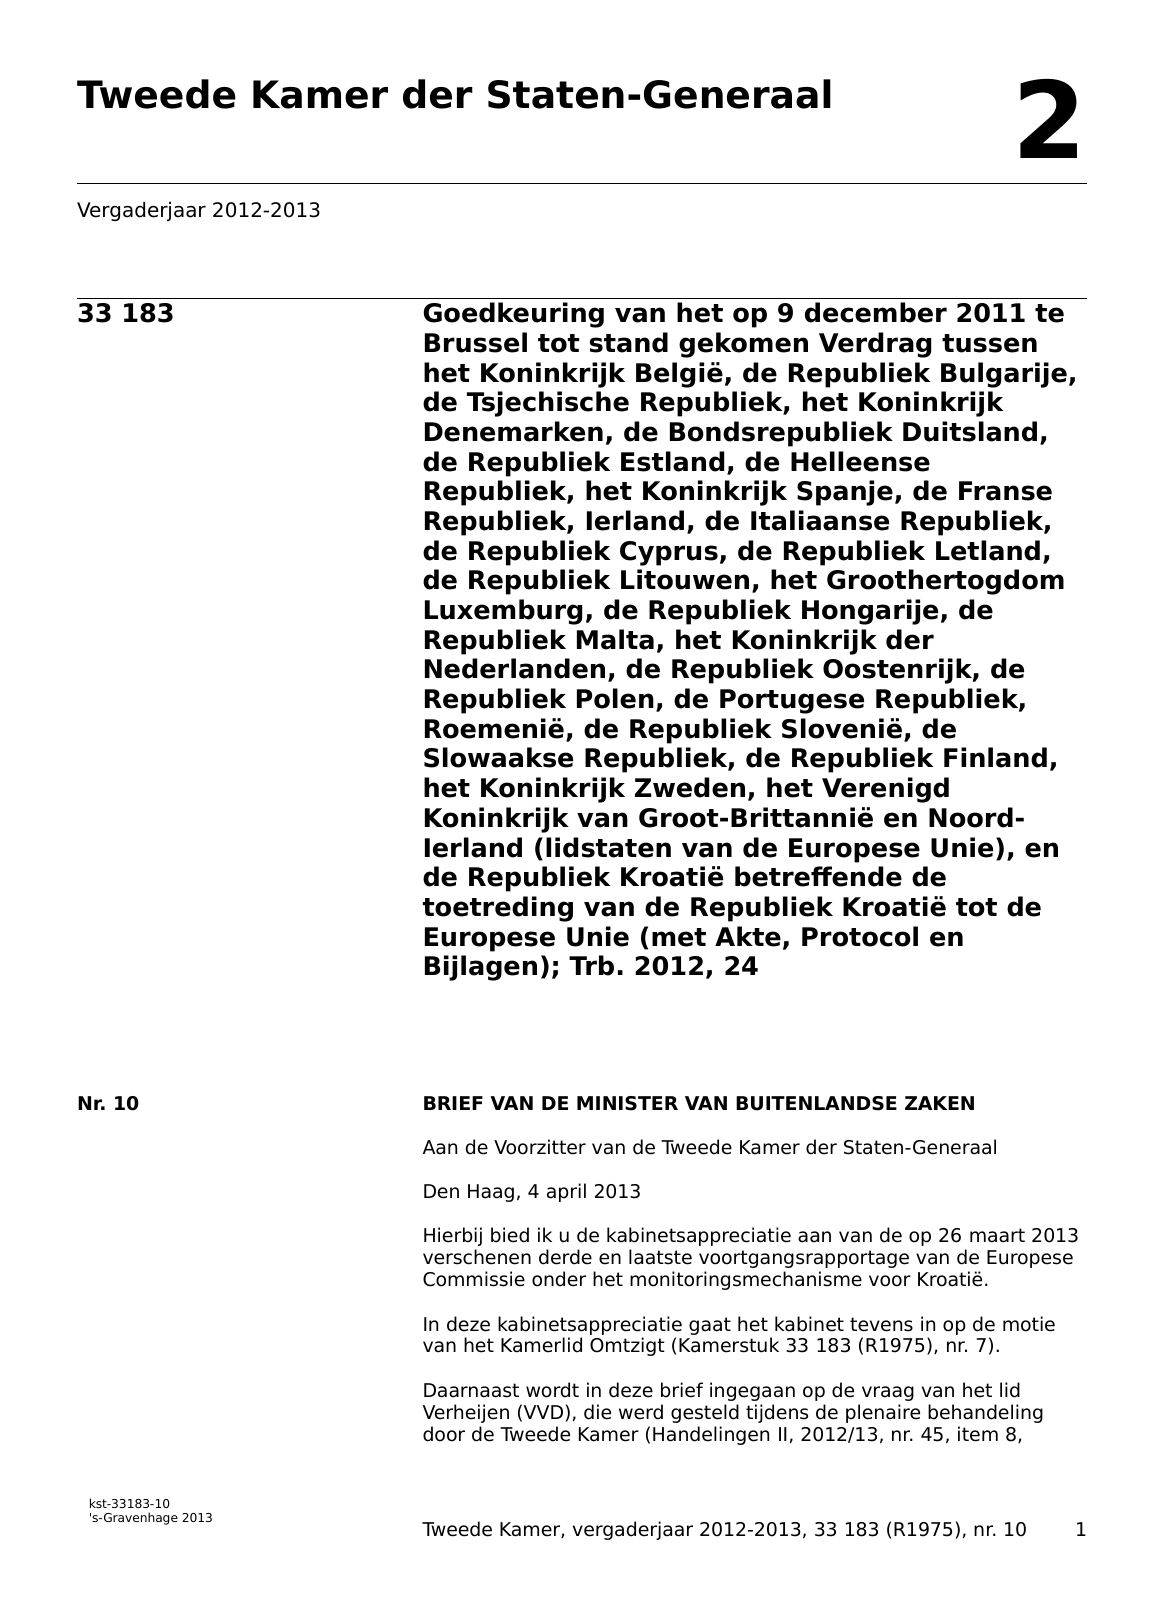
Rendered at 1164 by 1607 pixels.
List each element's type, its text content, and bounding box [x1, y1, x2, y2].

text Hierbij bied ik u de kabinetsappreciatie aan van de op 26 maart 2013 verschenen derde en laatste voortgangsrapportage van de Europese Commissie onder het monitoringsmechanisme voor Kroatië. [422, 1225, 1087, 1291]
text Aan de Voorzitter van de Tweede Kamer der Staten-Generaal [422, 1137, 1087, 1159]
text Daarnaast wordt in deze brief ingegaan op de vraag van het lid Verheijen (VVD), die werd gesteld tijdens de plenaire behandeling door de Tweede Kamer (Handelingen II, 2012/13, nr. 45, item 8, [422, 1379, 1087, 1446]
table_header Tweede Kamer der Staten-Generaal [77, 59, 886, 183]
table_cell Vergaderjaar 2012-2013 [77, 184, 1087, 298]
text kst-33183-10 [88, 1497, 323, 1511]
text In deze kabinetsappreciatie gaat het kabinet tevens in op de motie van het Kamerlid Omtzigt (Kamerstuk 33 183 (R1975), nr. 7). [422, 1313, 1087, 1357]
text 's-Gravenhage 2013 [88, 1511, 323, 1525]
subtitle 33 183 Goedkeuring van het op 9 december 2011 te Brussel tot stand gekomen Verdrag tussen het Koninkrijk België, de Republiek Bulgarije, de Tsjechische Republiek, het Koninkrijk Denemarken, de Bondsrepubliek Duitsland, de Republiek Estland, de Helleense Republiek, het Koninkrijk Spanje, de Franse Republiek, Ierland, de Italiaanse Republiek, de Republiek Cyprus, de Republiek Letland, de Republiek Litouwen, het Groothertogdom Luxemburg, de Republiek Hongarije, de Republiek Malta, het Koninkrijk der Nederlanden, de Republiek Oostenrijk, de Republiek Polen, de Portugese Republiek, Roemenië, de Republiek Slovenië, de Slowaakse Republiek, de Republiek Finland, het Koninkrijk Zweden, het Verenigd Koninkrijk van Groot-Brittannië en Noord-Ierland (lidstaten van de Europese Unie), en de Republiek Kroatië betreffende de toetreding van de Republiek Kroatië tot de Europese Unie (met Akte, Protocol en Bijlagen); Trb. 2012, 24 [77, 299, 1087, 982]
subtitle Nr. 10 BRIEF VAN DE MINISTER VAN BUITENLANDSE ZAKEN [77, 1093, 1087, 1115]
text Den Haag, 4 april 2013 [422, 1181, 1087, 1203]
table_header 2 [886, 59, 1087, 183]
